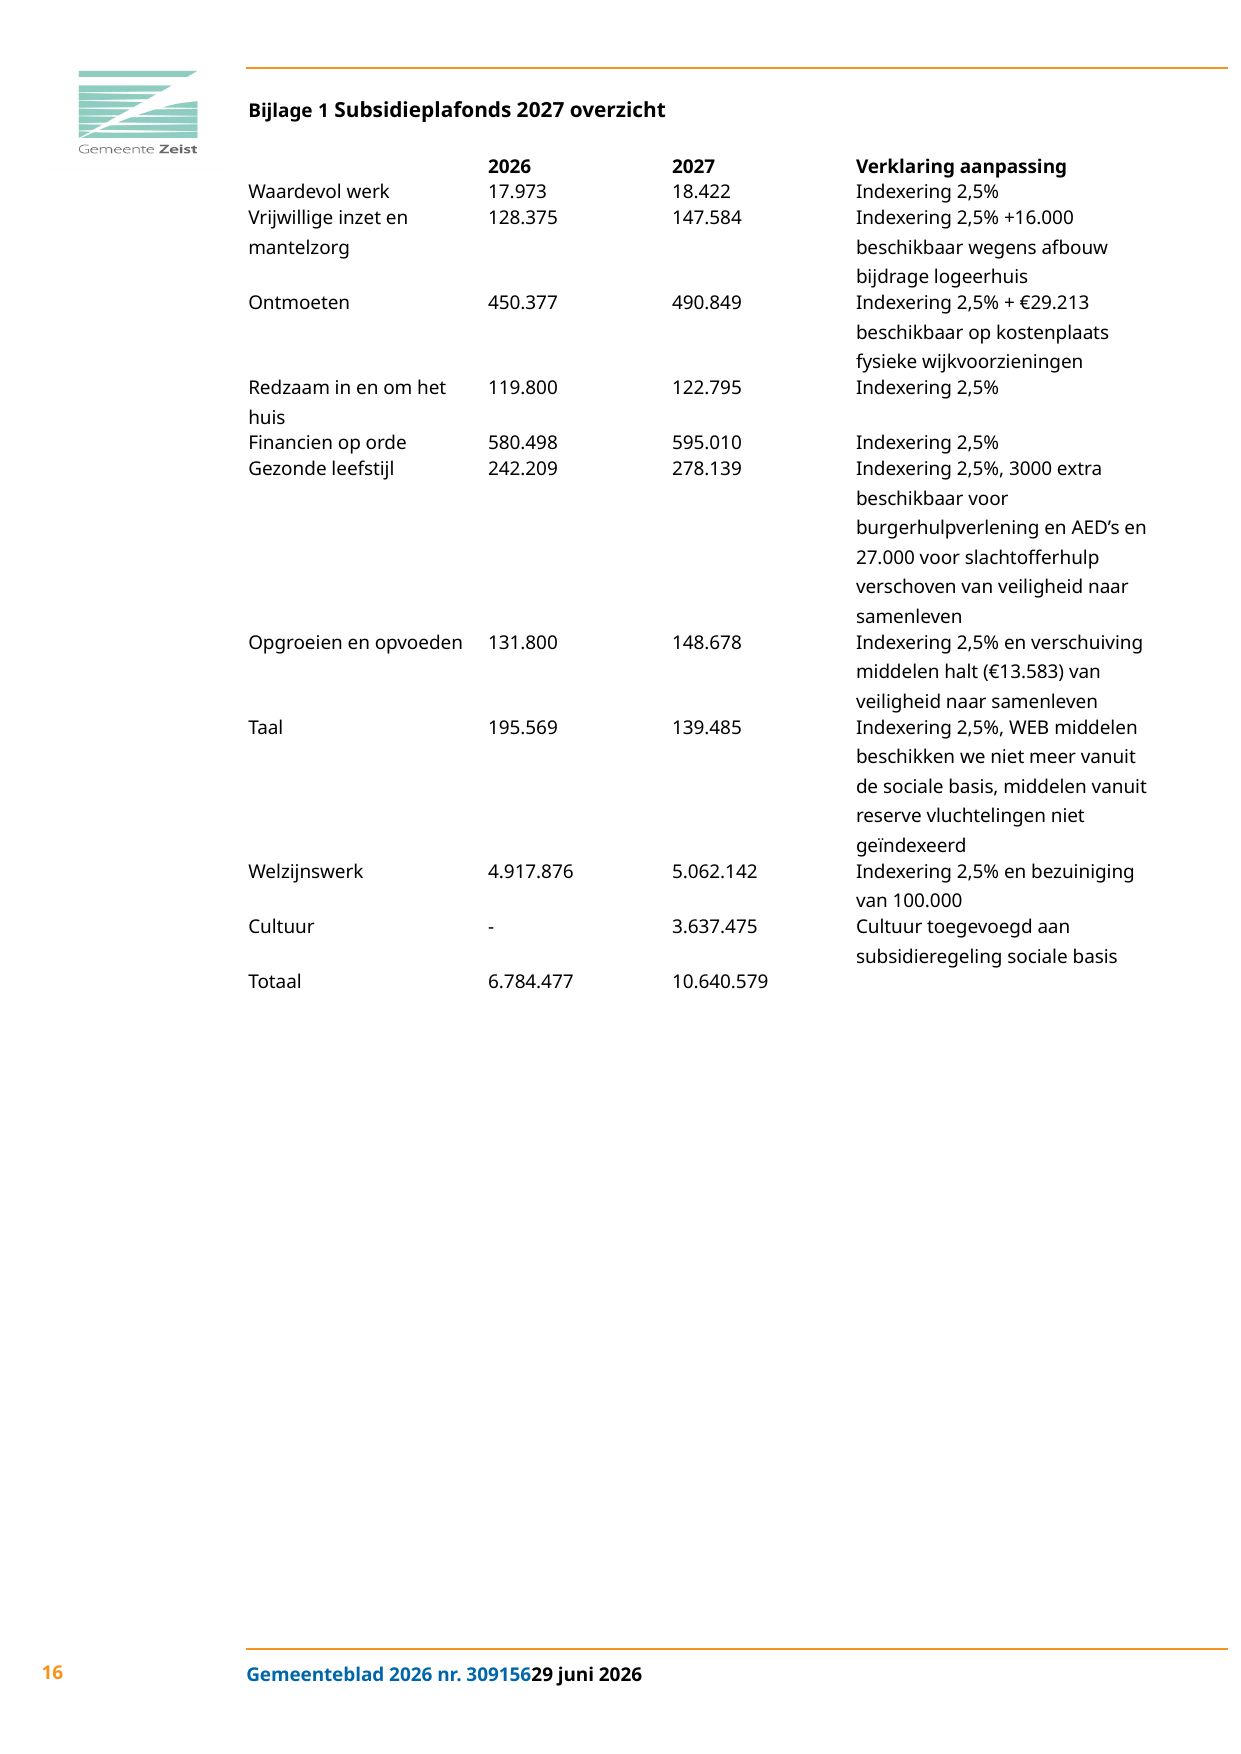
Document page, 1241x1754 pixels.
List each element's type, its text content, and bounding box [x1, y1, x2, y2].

table_cell 4.917.876 [488, 858, 672, 913]
table_cell 148.678 [672, 629, 856, 714]
table_cell Taal [248, 714, 488, 858]
table_cell Indexering 2,5% [856, 374, 1152, 429]
table_cell 139.485 [672, 714, 856, 858]
table_cell 18.422 [672, 179, 856, 204]
table_cell Vrijwillige inzet en mantelzorg [248, 205, 488, 289]
table_cell 595.010 [672, 430, 856, 455]
picture [41, 47, 231, 172]
table_cell Gezonde leefstijl [248, 455, 488, 629]
table_cell Indexering 2,5%, WEB middelen beschikken we niet meer vanuit de sociale basis, middelen vanuit reserve vluchtelingen niet geïndexeerd [856, 714, 1152, 858]
table_cell 147.584 [672, 205, 856, 289]
table_cell [856, 969, 1152, 994]
table_cell Welzijnswerk [248, 858, 488, 913]
table_cell Indexering 2,5% en verschuiving middelen halt (€13.583) van veiligheid naar samenleven [856, 629, 1152, 714]
table_cell Financien op orde [248, 430, 488, 455]
table_cell Totaal [248, 969, 488, 994]
table_cell 17.973 [488, 179, 672, 204]
table_cell 5.062.142 [672, 858, 856, 913]
text Bijlage 1 Subsidieplafonds 2027 overzicht [248, 95, 1152, 123]
table_header 2027 [672, 153, 856, 179]
table_cell Ontmoeten [248, 289, 488, 374]
table_cell Opgroeien en opvoeden [248, 629, 488, 714]
table_cell 580.498 [488, 430, 672, 455]
table_cell 122.795 [672, 374, 856, 429]
table_cell 128.375 [488, 205, 672, 289]
table_cell 6.784.477 [488, 969, 672, 994]
table_cell 119.800 [488, 374, 672, 429]
table_cell Cultuur toegevoegd aan subsidieregeling sociale basis [856, 913, 1152, 968]
table_cell 3.637.475 [672, 913, 856, 968]
table_cell Indexering 2,5% en bezuiniging van 100.000 [856, 858, 1152, 913]
table_cell - [488, 913, 672, 968]
table_cell 242.209 [488, 455, 672, 629]
table_header 2026 [488, 153, 672, 179]
table_cell Indexering 2,5% [856, 430, 1152, 455]
table_cell Waardevol werk [248, 179, 488, 204]
table_cell Indexering 2,5% [856, 179, 1152, 204]
table_cell Indexering 2,5% +16.000 beschikbaar wegens afbouw bijdrage logeerhuis [856, 205, 1152, 289]
table_header [248, 153, 488, 179]
table_cell 10.640.579 [672, 969, 856, 994]
table_cell Indexering 2,5%, 3000 extra beschikbaar voor burgerhulpverlening en AED’s en 27.000 voor slachtofferhulp verschoven van veiligheid naar samenleven [856, 455, 1152, 629]
table_cell 131.800 [488, 629, 672, 714]
table_cell Indexering 2,5% + €29.213 beschikbaar op kostenplaats fysieke wijkvoorzieningen [856, 289, 1152, 374]
table_header Verklaring aanpassing [856, 153, 1152, 179]
table_cell 278.139 [672, 455, 856, 629]
table_cell 450.377 [488, 289, 672, 374]
table_cell 195.569 [488, 714, 672, 858]
table_cell Cultuur [248, 913, 488, 968]
table_cell Redzaam in en om het huis [248, 374, 488, 429]
table_cell 490.849 [672, 289, 856, 374]
